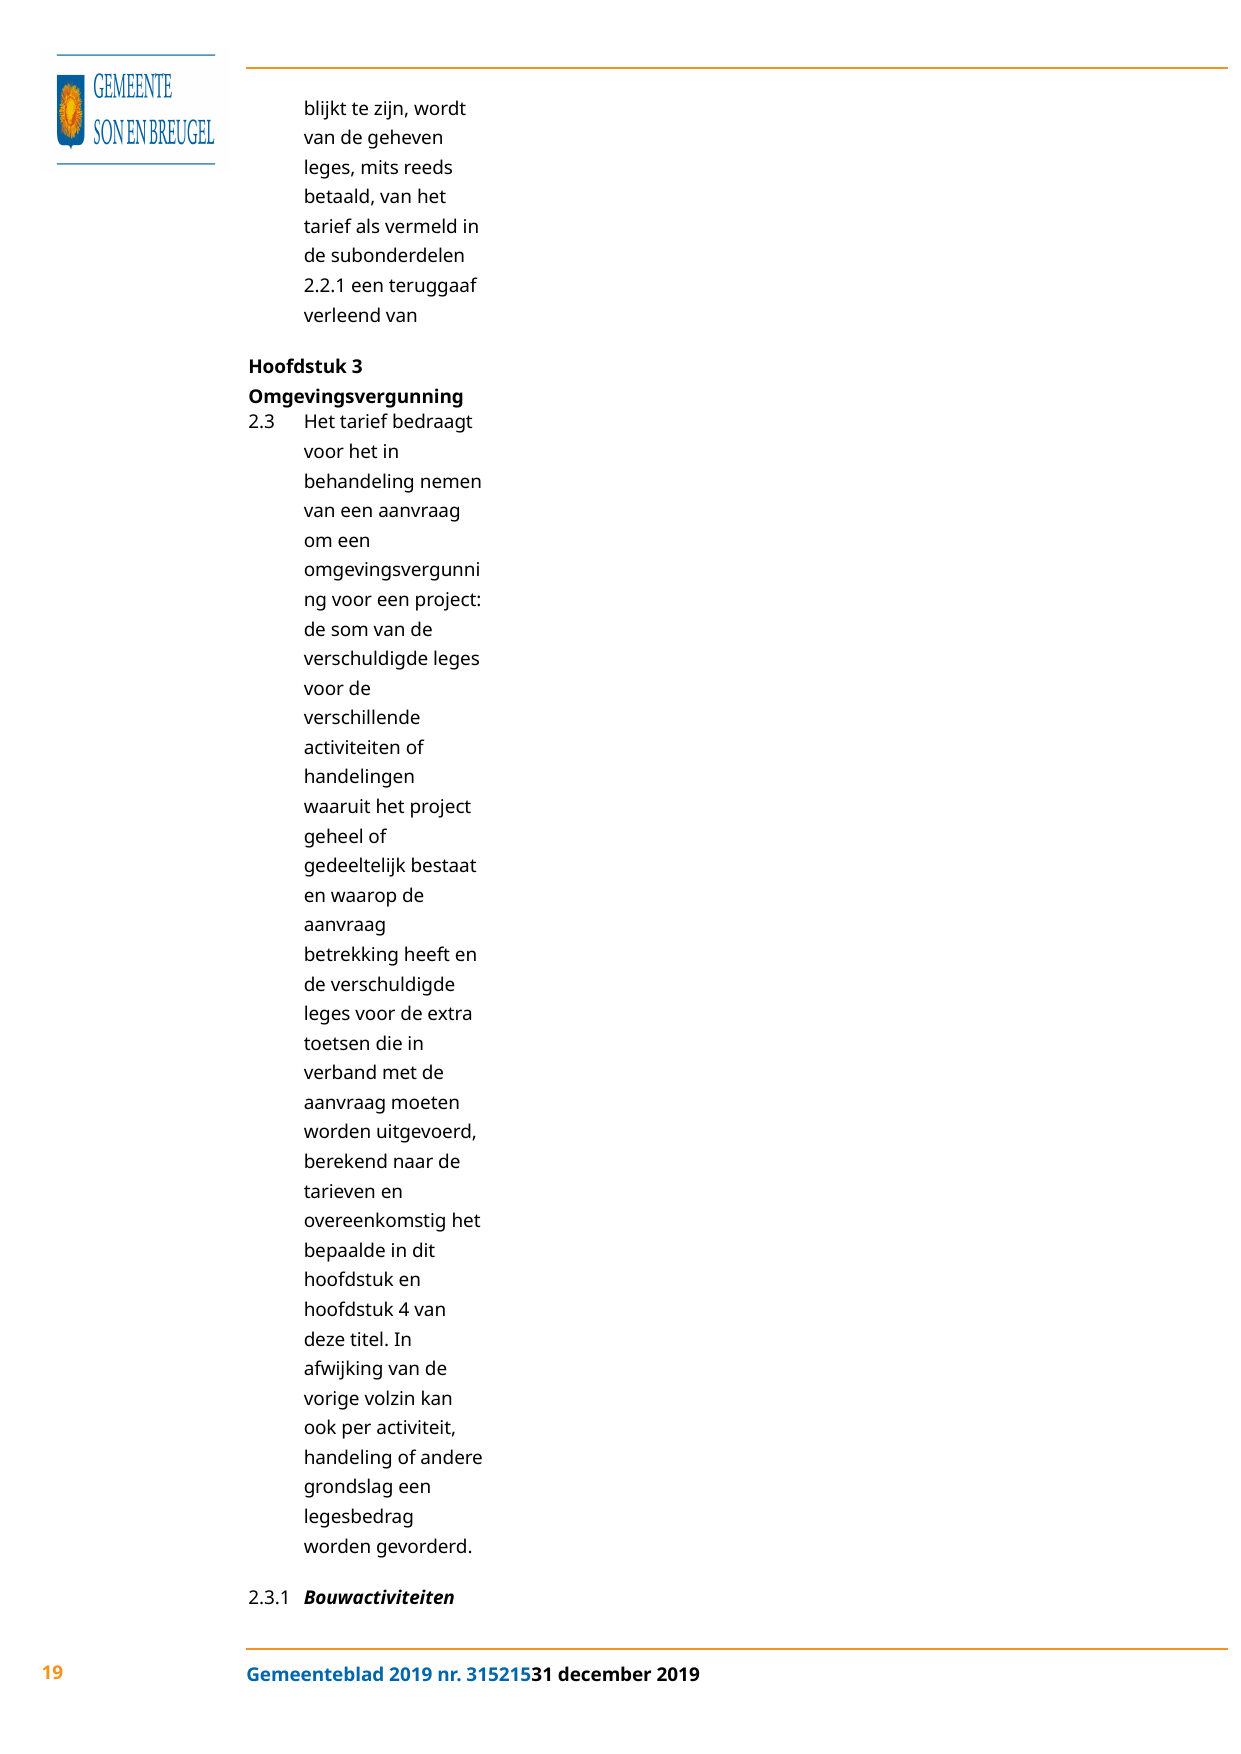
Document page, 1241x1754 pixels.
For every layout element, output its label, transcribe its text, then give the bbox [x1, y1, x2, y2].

table_cell [707, 95, 818, 328]
table_cell [485, 409, 651, 1558]
table_cell [707, 353, 818, 409]
table_cell [485, 328, 651, 353]
table_cell [485, 1559, 651, 1584]
table_cell [248, 328, 303, 353]
table_cell 2.3.1 [248, 1584, 303, 1610]
table_cell [707, 1559, 818, 1584]
table_cell Hoofdstuk 3 Omgevingsvergunning [248, 353, 485, 409]
table_cell [304, 328, 485, 353]
table_cell [651, 353, 707, 409]
table_cell [248, 1559, 303, 1584]
table_cell [818, 328, 985, 353]
table_cell Bouwactiviteiten [304, 1584, 485, 1610]
table_cell [818, 95, 985, 328]
table_cell [818, 1559, 985, 1584]
table_cell [707, 328, 818, 353]
table_cell blijkt te zijn, wordt van de geheven leges, mits reeds betaald, van het tarief als vermeld in de subonderdelen 2.2.1 een teruggaaf verleend van [304, 95, 485, 328]
picture [41, 47, 231, 172]
table_cell [651, 328, 707, 353]
table_cell Het tarief bedraagt voor het in behandeling nemen van een aanvraag om een omgevingsvergunning voor een project: de som van de verschuldigde leges voor de verschillende activiteiten of handelingen waaruit het project geheel of gedeeltelijk bestaat en waarop de aanvraag betrekking heeft en de verschuldigde leges voor de extra toetsen die in verband met de aanvraag moeten worden uitgevoerd, berekend naar de tarieven en overeenkomstig het bepaalde in dit hoofdstuk en hoofdstuk 4 van deze titel. In afwijking van de vorige volzin kan ook per activiteit, handeling of andere grondslag een legesbedrag worden gevorderd. [304, 409, 485, 1558]
table_cell [818, 353, 985, 409]
table_cell [707, 1584, 818, 1610]
table_cell [707, 409, 818, 1558]
table_cell [818, 409, 985, 1558]
table_cell [651, 1559, 707, 1584]
table_cell [651, 409, 707, 1558]
table_cell [304, 1559, 485, 1584]
table_cell 2.3 [248, 409, 303, 1558]
table_cell [818, 1584, 985, 1610]
table_cell [485, 353, 651, 409]
table_cell [651, 1584, 707, 1610]
table_cell [485, 95, 651, 328]
table_cell [651, 95, 707, 328]
table_cell [248, 95, 303, 328]
table_cell [485, 1584, 651, 1610]
